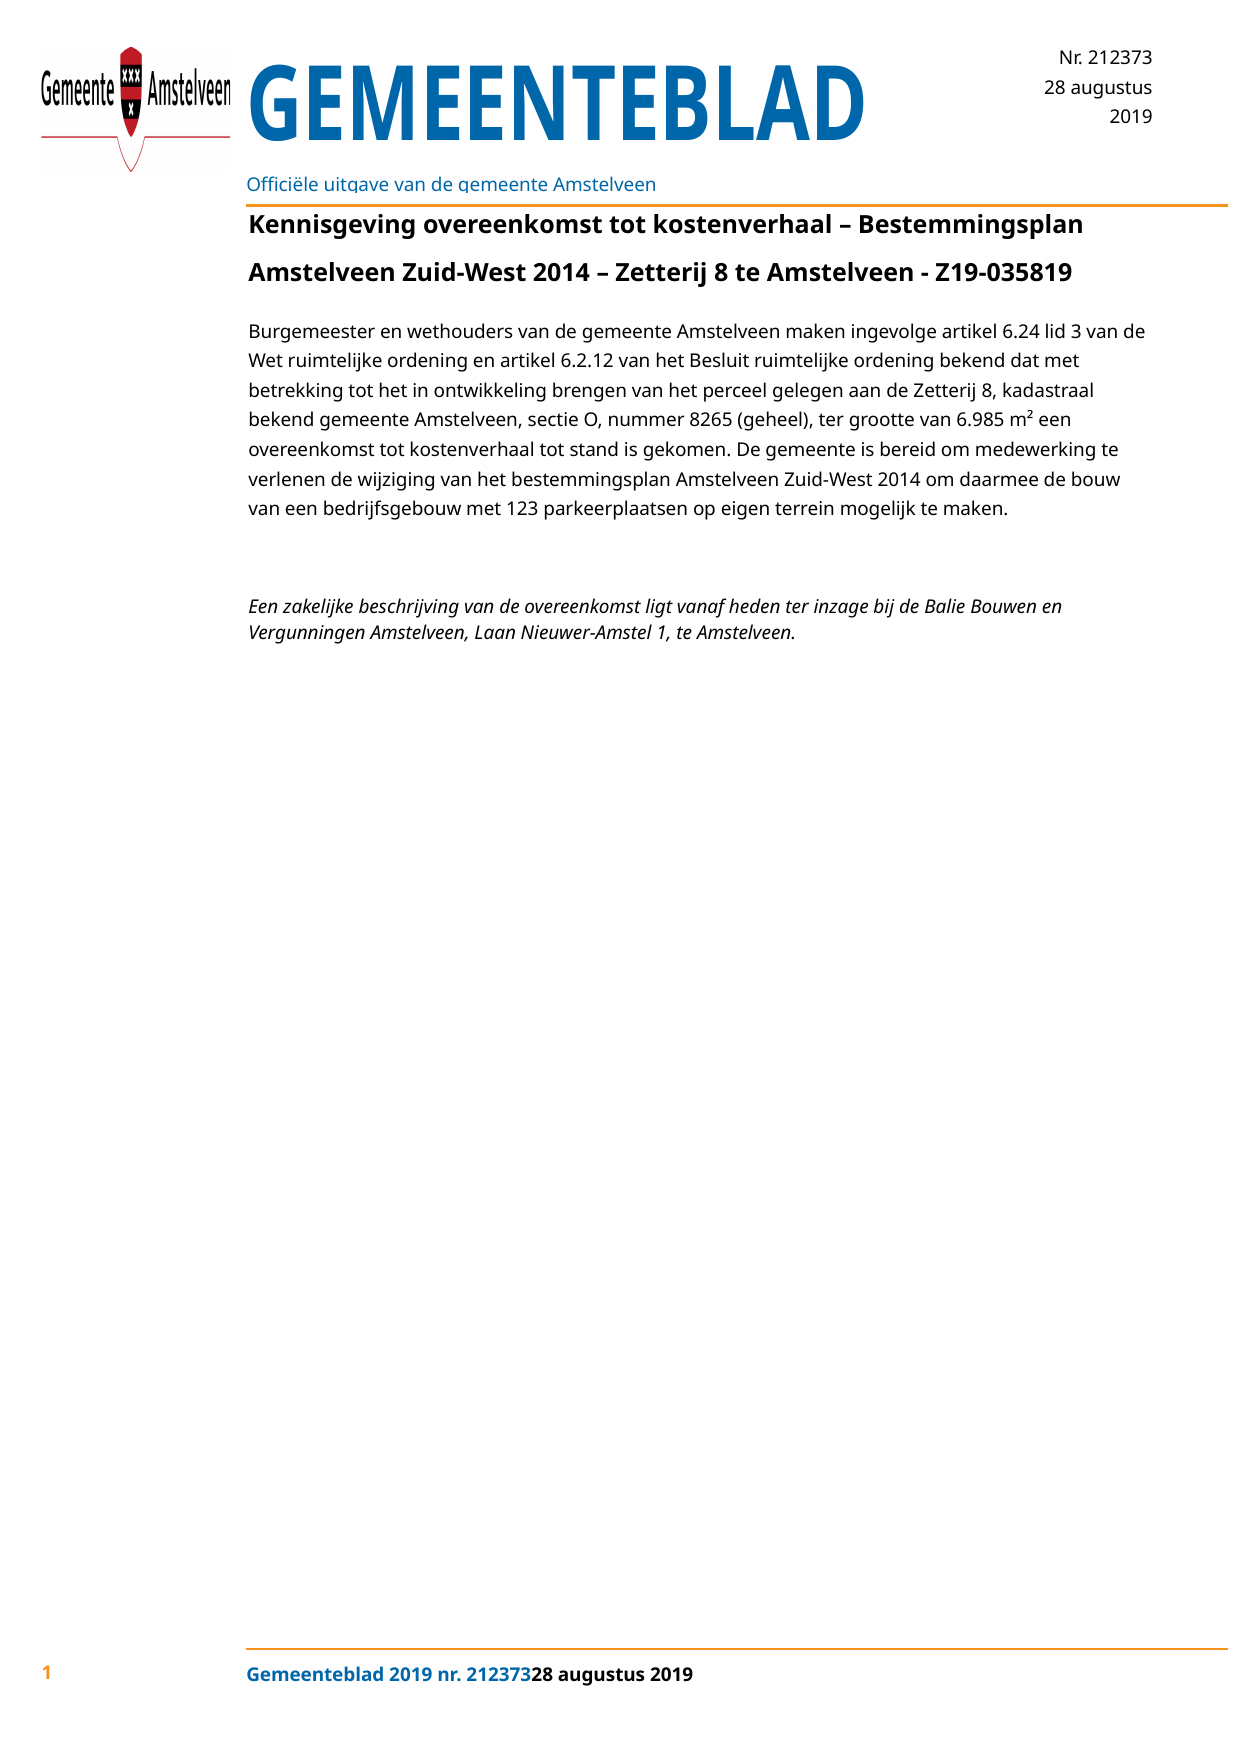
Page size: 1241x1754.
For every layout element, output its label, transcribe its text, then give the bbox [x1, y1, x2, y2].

text Burgemeester en wethouders van de gemeente Amstelveen maken ingevolge artikel 6.24 lid 3 van de Wet ruimtelijke ordening en artikel 6.2.12 van het Besluit ruimtelijke ordening bekend dat met betrekking tot het in ontwikkeling brengen van het perceel gelegen aan de Zetterij 8, kadastraal bekend gemeente Amstelveen, sectie O, nummer 8265 (geheel), ter grootte van 6.985 m² een overeenkomst tot kostenverhaal tot stand is gekomen. De gemeente is bereid om medewerking te verlenen de wijziging van het bestemmingsplan Amstelveen Zuid-West 2014 om daarmee de bouw van een bedrijfsgebouw met 123 parkeerplaatsen op eigen terrein mogelijk te maken. [248, 318, 1152, 521]
text Kennisgeving overeenkomst tot kostenverhaal – Bestemmingsplan Amstelveen Zuid-West 2014 – Zetterij 8 te Amstelveen - Z19-035819 [248, 207, 1152, 288]
picture [41, 47, 231, 172]
text Een zakelijke beschrijving van de overeenkomst ligt vanaf heden ter inzage bij de Balie Bouwen en Vergunningen Amstelveen, Laan Nieuwer-Amstel 1, te Amstelveen. [248, 594, 1152, 645]
